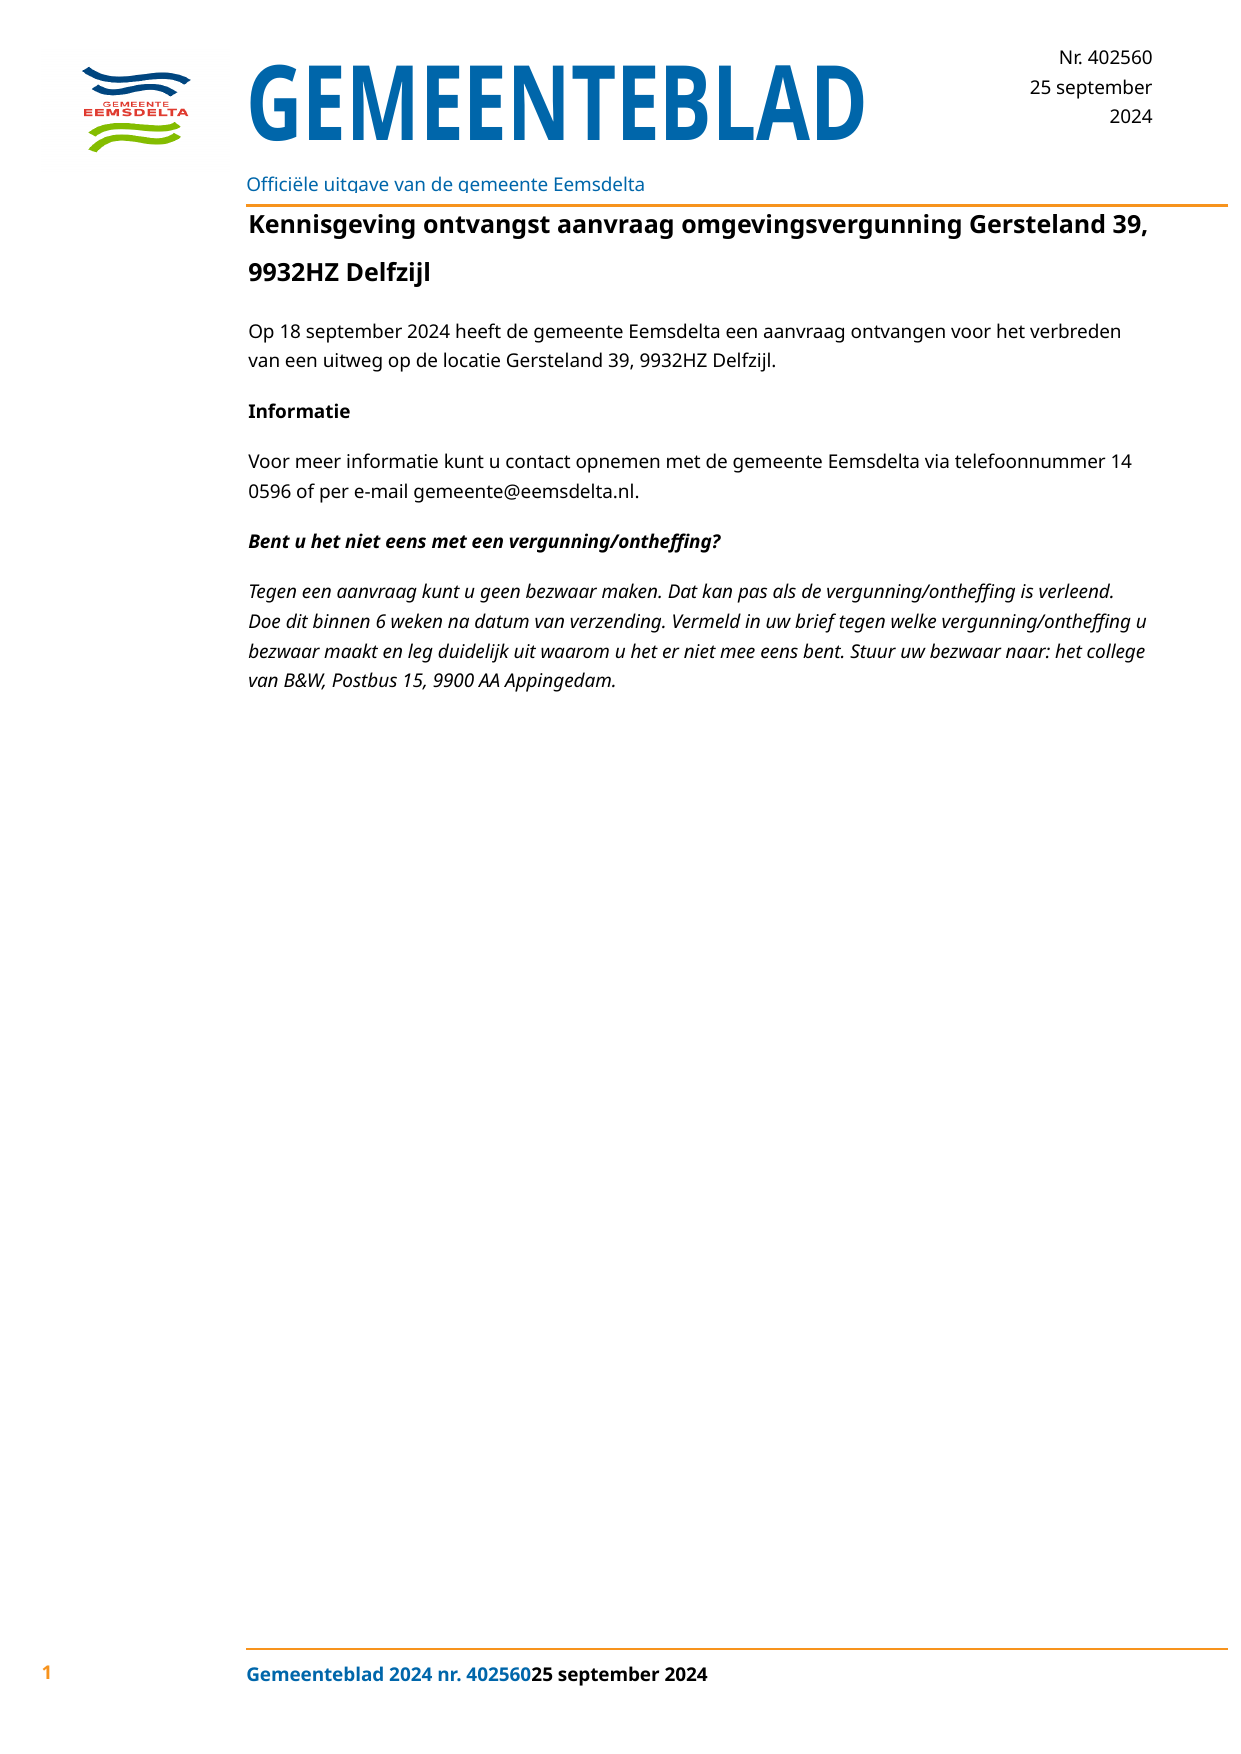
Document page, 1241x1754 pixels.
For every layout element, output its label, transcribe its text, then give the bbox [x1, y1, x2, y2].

text Bent u het niet eens met een vergunning/ontheffing? [248, 528, 1152, 554]
text Informatie [248, 398, 1152, 424]
text Kennisgeving ontvangst aanvraag omgevingsvergunning Gersteland 39, 9932HZ Delfzijl [248, 207, 1152, 288]
text Voor meer informatie kunt u contact opnemen met de gemeente Eemsdelta via telefoonnummer 14 0596 of per e-mail gemeente@eemsdelta.nl. [248, 448, 1152, 504]
text Tegen een aanvraag kunt u geen bezwaar maken. Dat kan pas als de vergunning/ontheffing is verleend. Doe dit binnen 6 weken na datum van verzending. Vermeld in uw brief tegen welke vergunning/ontheffing u bezwaar maakt en leg duidelijk uit waarom u het er niet mee eens bent. Stuur uw bezwaar naar: het college van B&W, Postbus 15, 9900 AA Appingedam. [248, 579, 1152, 693]
text Op 18 september 2024 heeft de gemeente Eemsdelta een aanvraag ontvangen voor het verbreden van een uitweg op de locatie Gersteland 39, 9932HZ Delfzijl. [248, 318, 1152, 373]
picture [41, 47, 231, 172]
